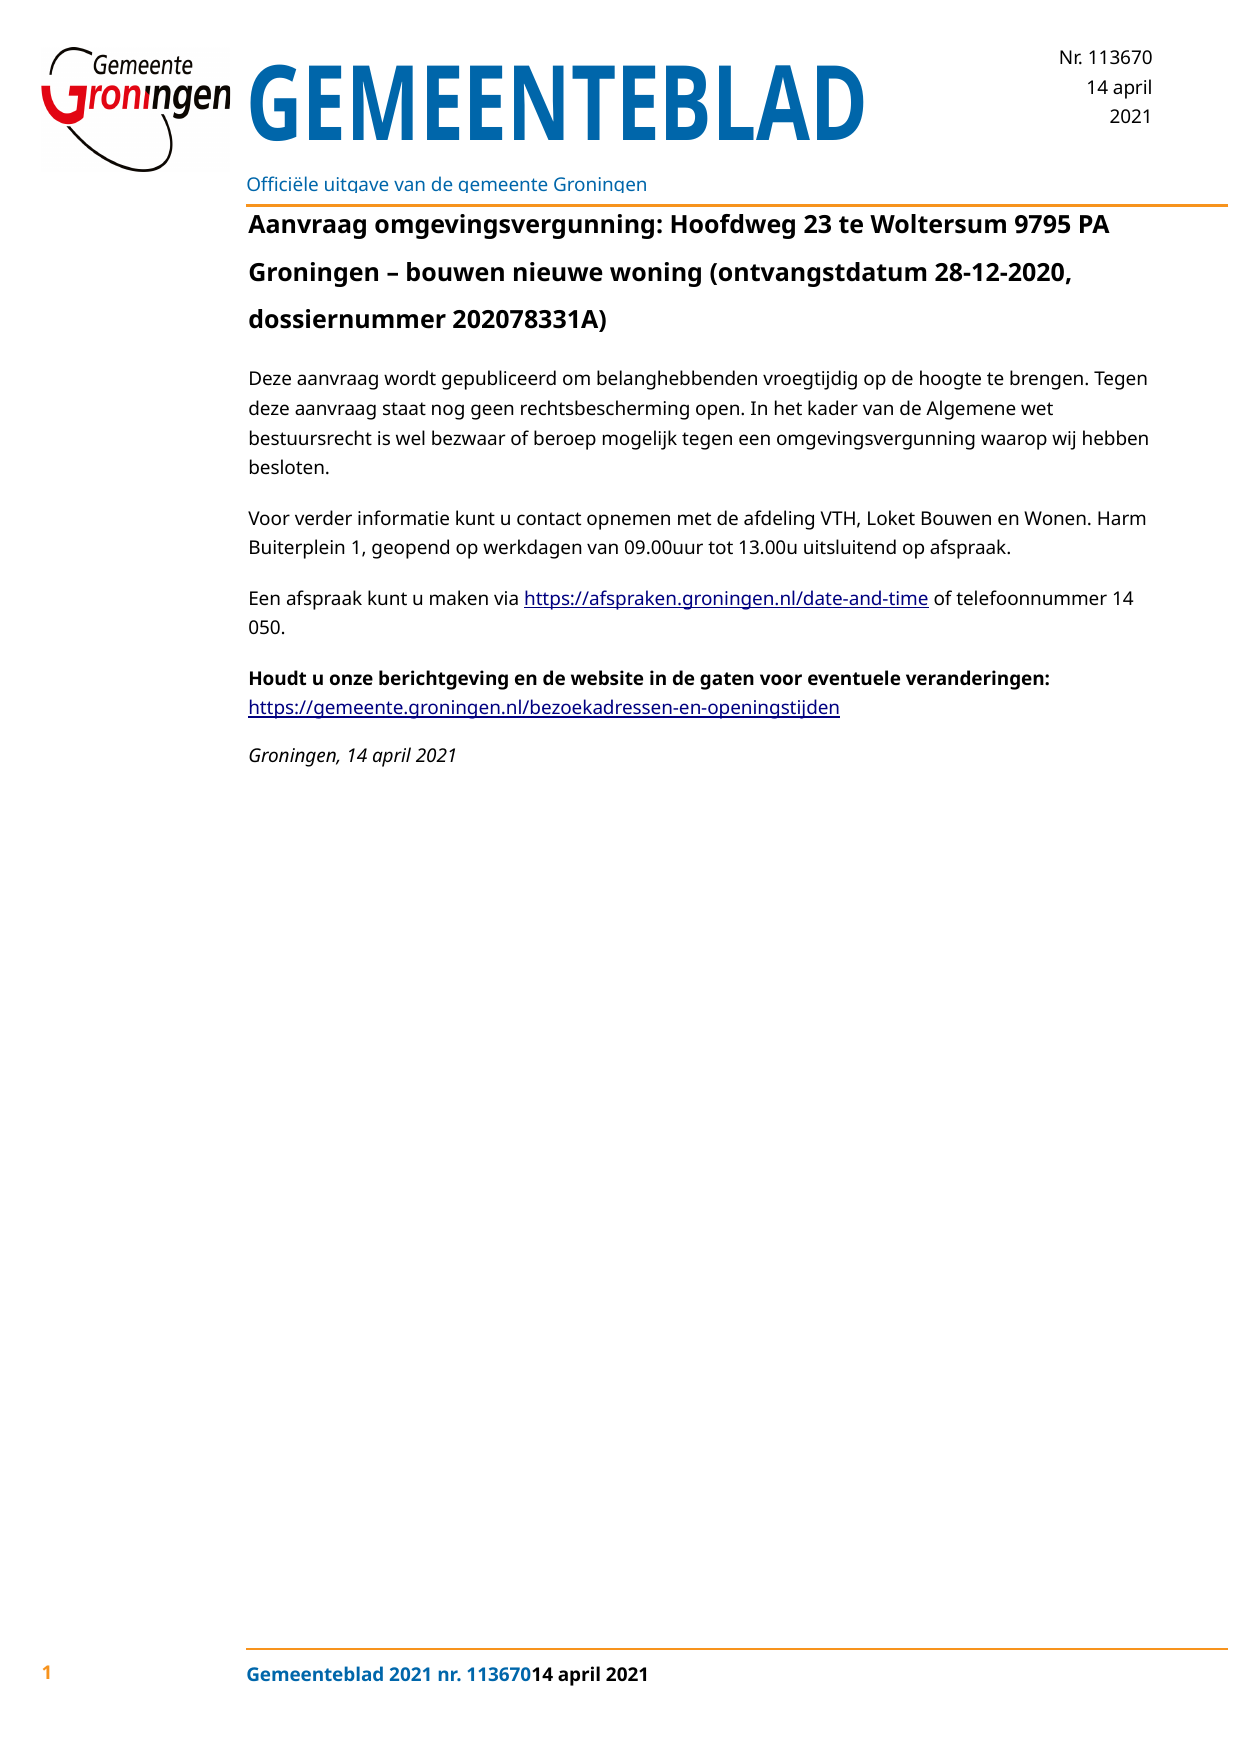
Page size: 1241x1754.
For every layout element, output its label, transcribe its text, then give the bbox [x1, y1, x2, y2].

text Houdt u onze berichtgeving en de website in de gaten voor eventuele veranderingen: https://gemeente.groningen.nl/bezoekadressen-en-openingstijden [248, 665, 1152, 720]
picture [41, 47, 231, 172]
text Aanvraag omgevingsvergunning: Hoofdweg 23 te Woltersum 9795 PA Groningen – bouwen nieuwe woning (ontvangstdatum 28-12-2020, dossiernummer 202078331A) [248, 207, 1152, 336]
text Voor verder informatie kunt u contact opnemen met de afdeling VTH, Loket Bouwen en Wonen. Harm Buiterplein 1, geopend op werkdagen van 09.00uur tot 13.00u uitsluitend op afspraak. [248, 505, 1152, 560]
text Groningen, 14 april 2021 [248, 742, 1152, 768]
text Deze aanvraag wordt gepubliceerd om belanghebbenden vroegtijdig op de hoogte te brengen. Tegen deze aanvraag staat nog geen rechtsbescherming open. In het kader van de Algemene wet bestuursrecht is wel bezwaar of beroep mogelijk tegen een omgevingsvergunning waarop wij hebben besloten. [248, 366, 1152, 480]
text Een afspraak kunt u maken via https://afspraken.groningen.nl/date-and-time of telefoonnummer 14 050. [248, 585, 1152, 640]
